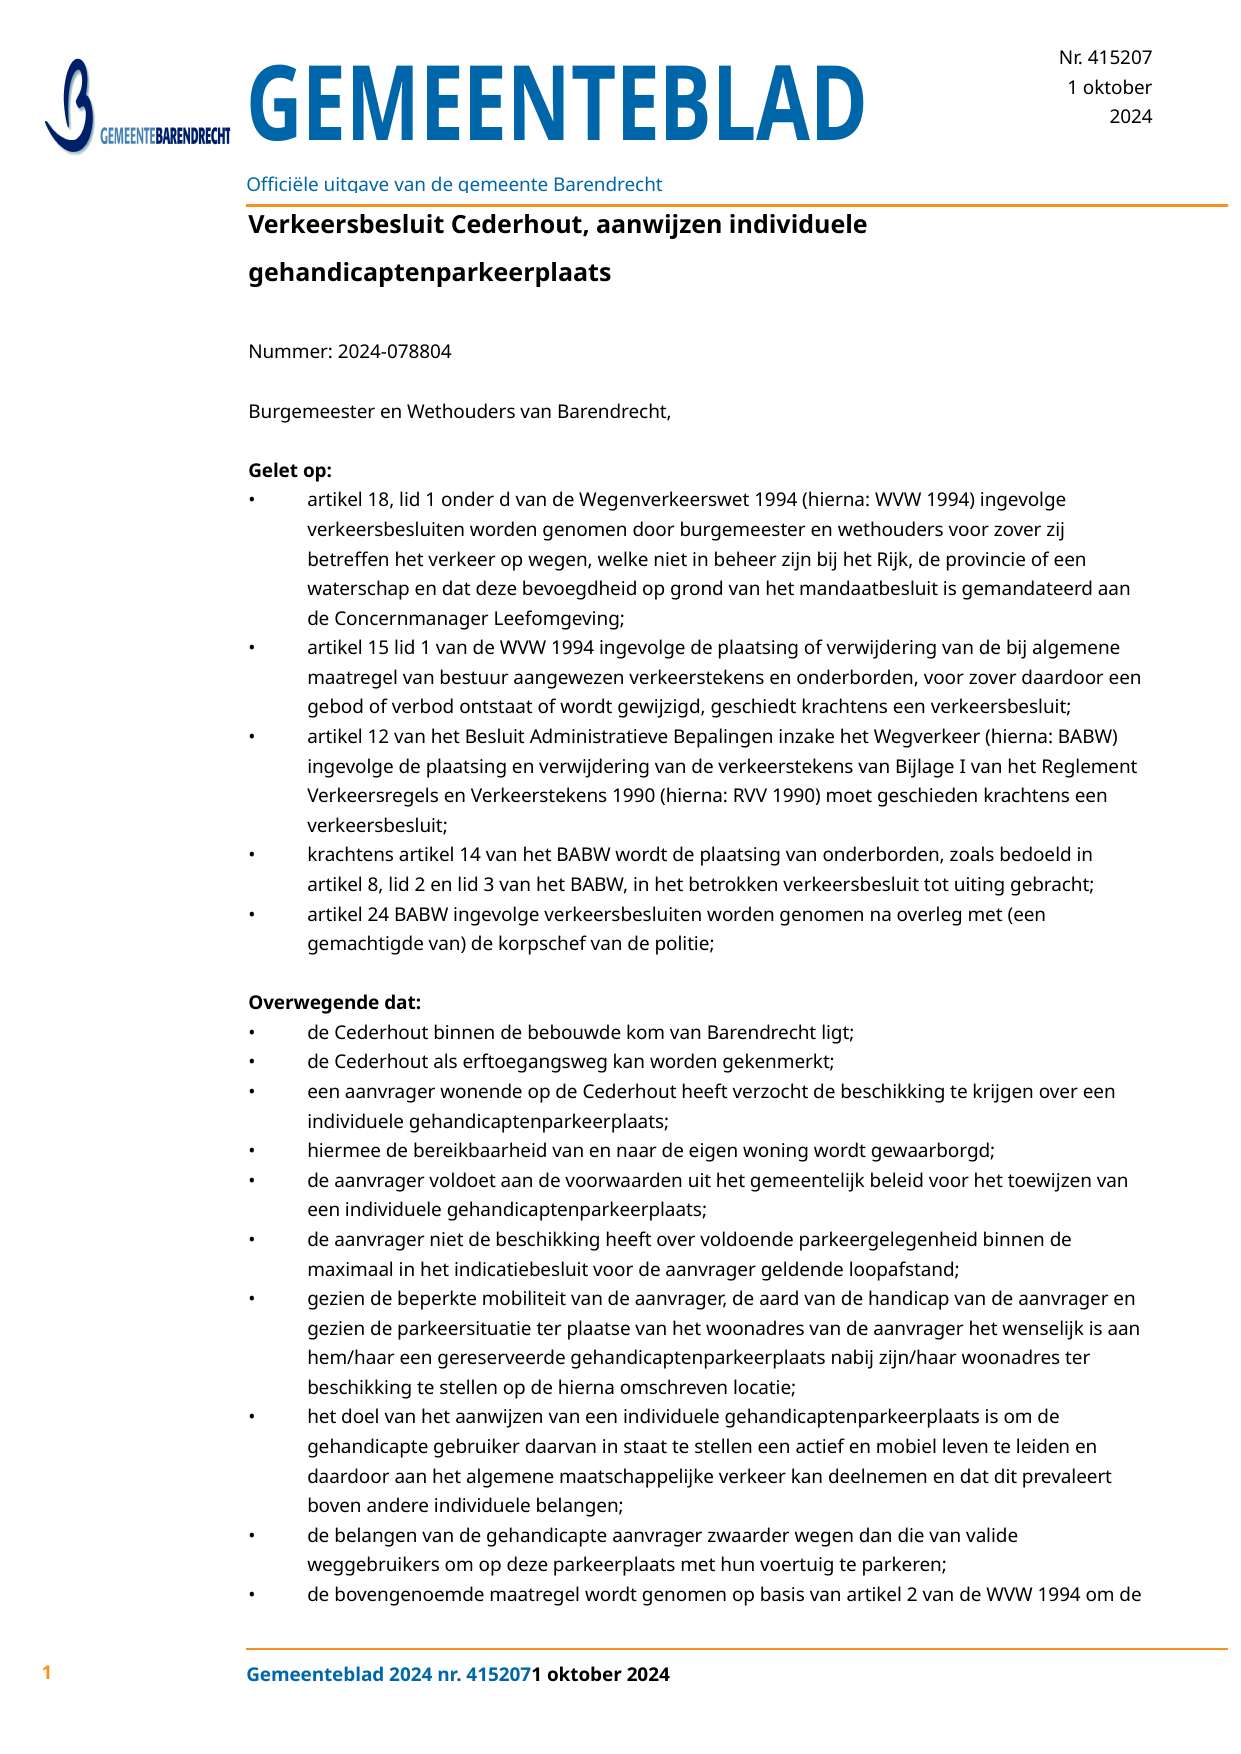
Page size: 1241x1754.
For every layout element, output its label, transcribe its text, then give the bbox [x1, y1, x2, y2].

text Gelet op: [248, 457, 1152, 483]
list het doel van het aanwijzen van een individuele gehandicaptenparkeerplaats is om de gehandicapte gebruiker daarvan in staat te stellen een actief en mobiel leven te leiden en daardoor aan het algemene maatschappelijke verkeer kan deelnemen en dat dit prevaleert boven andere individuele belangen; [248, 1404, 1152, 1518]
text Verkeersbesluit Cederhout, aanwijzen individuele gehandicaptenparkeerplaats [248, 207, 1152, 288]
list de aanvrager voldoet aan de voorwaarden uit het gemeentelijk beleid voor het toewijzen van een individuele gehandicaptenparkeerplaats; [248, 1167, 1152, 1222]
text Burgemeester en Wethouders van Barendrecht, [248, 398, 1152, 423]
list de bovengenoemde maatregel wordt genomen op basis van artikel 2 van de WVW 1994 om de [248, 1581, 1152, 1607]
list artikel 24 BABW ingevolge verkeersbesluiten worden genomen na overleg met (een gemachtigde van) de korpschef van de politie; [248, 901, 1152, 956]
list hiermee de bereikbaarheid van en naar de eigen woning wordt gewaarborgd; [248, 1137, 1152, 1163]
list de Cederhout binnen de bebouwde kom van Barendrecht ligt; [248, 1019, 1152, 1045]
list artikel 12 van het Besluit Administratieve Bepalingen inzake het Wegverkeer (hierna: BABW) ingevolge de plaatsing en verwijdering van de verkeerstekens van Bijlage I van het Reglement Verkeersregels en Verkeerstekens 1990 (hierna: RVV 1990) moet geschieden krachtens een verkeersbesluit; [248, 723, 1152, 838]
list krachtens artikel 14 van het BABW wordt de plaatsing van onderborden, zoals bedoeld in artikel 8, lid 2 en lid 3 van het BABW, in het betrokken verkeersbesluit tot uiting gebracht; [248, 842, 1152, 897]
list de Cederhout als erftoegangsweg kan worden gekenmerkt; [248, 1049, 1152, 1074]
list de belangen van de gehandicapte aanvrager zwaarder wegen dan die van valide weggebruikers om op deze parkeerplaats met hun voertuig te parkeren; [248, 1522, 1152, 1577]
list gezien de beperkte mobiliteit van de aanvrager, de aard van de handicap van de aanvrager en gezien de parkeersituatie ter plaatse van het woonadres van de aanvrager het wenselijk is aan hem/haar een gereserveerde gehandicaptenparkeerplaats nabij zijn/haar woonadres ter beschikking te stellen op de hierna omschreven locatie; [248, 1285, 1152, 1400]
text Overwegende dat: [248, 989, 1152, 1015]
list de aanvrager niet de beschikking heeft over voldoende parkeergelegenheid binnen de maximaal in het indicatiebesluit voor de aanvrager geldende loopafstand; [248, 1226, 1152, 1281]
list een aanvrager wonende op de Cederhout heeft verzocht de beschikking te krijgen over een individuele gehandicaptenparkeerplaats; [248, 1078, 1152, 1133]
text Nummer: 2024-078804 [248, 339, 1152, 364]
list artikel 15 lid 1 van de WVW 1994 ingevolge de plaatsing of verwijdering van de bij algemene maatregel van bestuur aangewezen verkeerstekens en onderborden, voor zover daardoor een gebod of verbod ontstaat of wordt gewijzigd, geschiedt krachtens een verkeersbesluit; [248, 634, 1152, 719]
list artikel 18, lid 1 onder d van de Wegenverkeerswet 1994 (hierna: WVW 1994) ingevolge verkeersbesluiten worden genomen door burgemeester en wethouders voor zover zij betreffen het verkeer op wegen, welke niet in beheer zijn bij het Rijk, de provincie of een waterschap en dat deze bevoegdheid op grond van het mandaatbesluit is gemandateerd aan de Concernmanager Leefomgeving; [248, 487, 1152, 631]
picture [41, 47, 231, 172]
